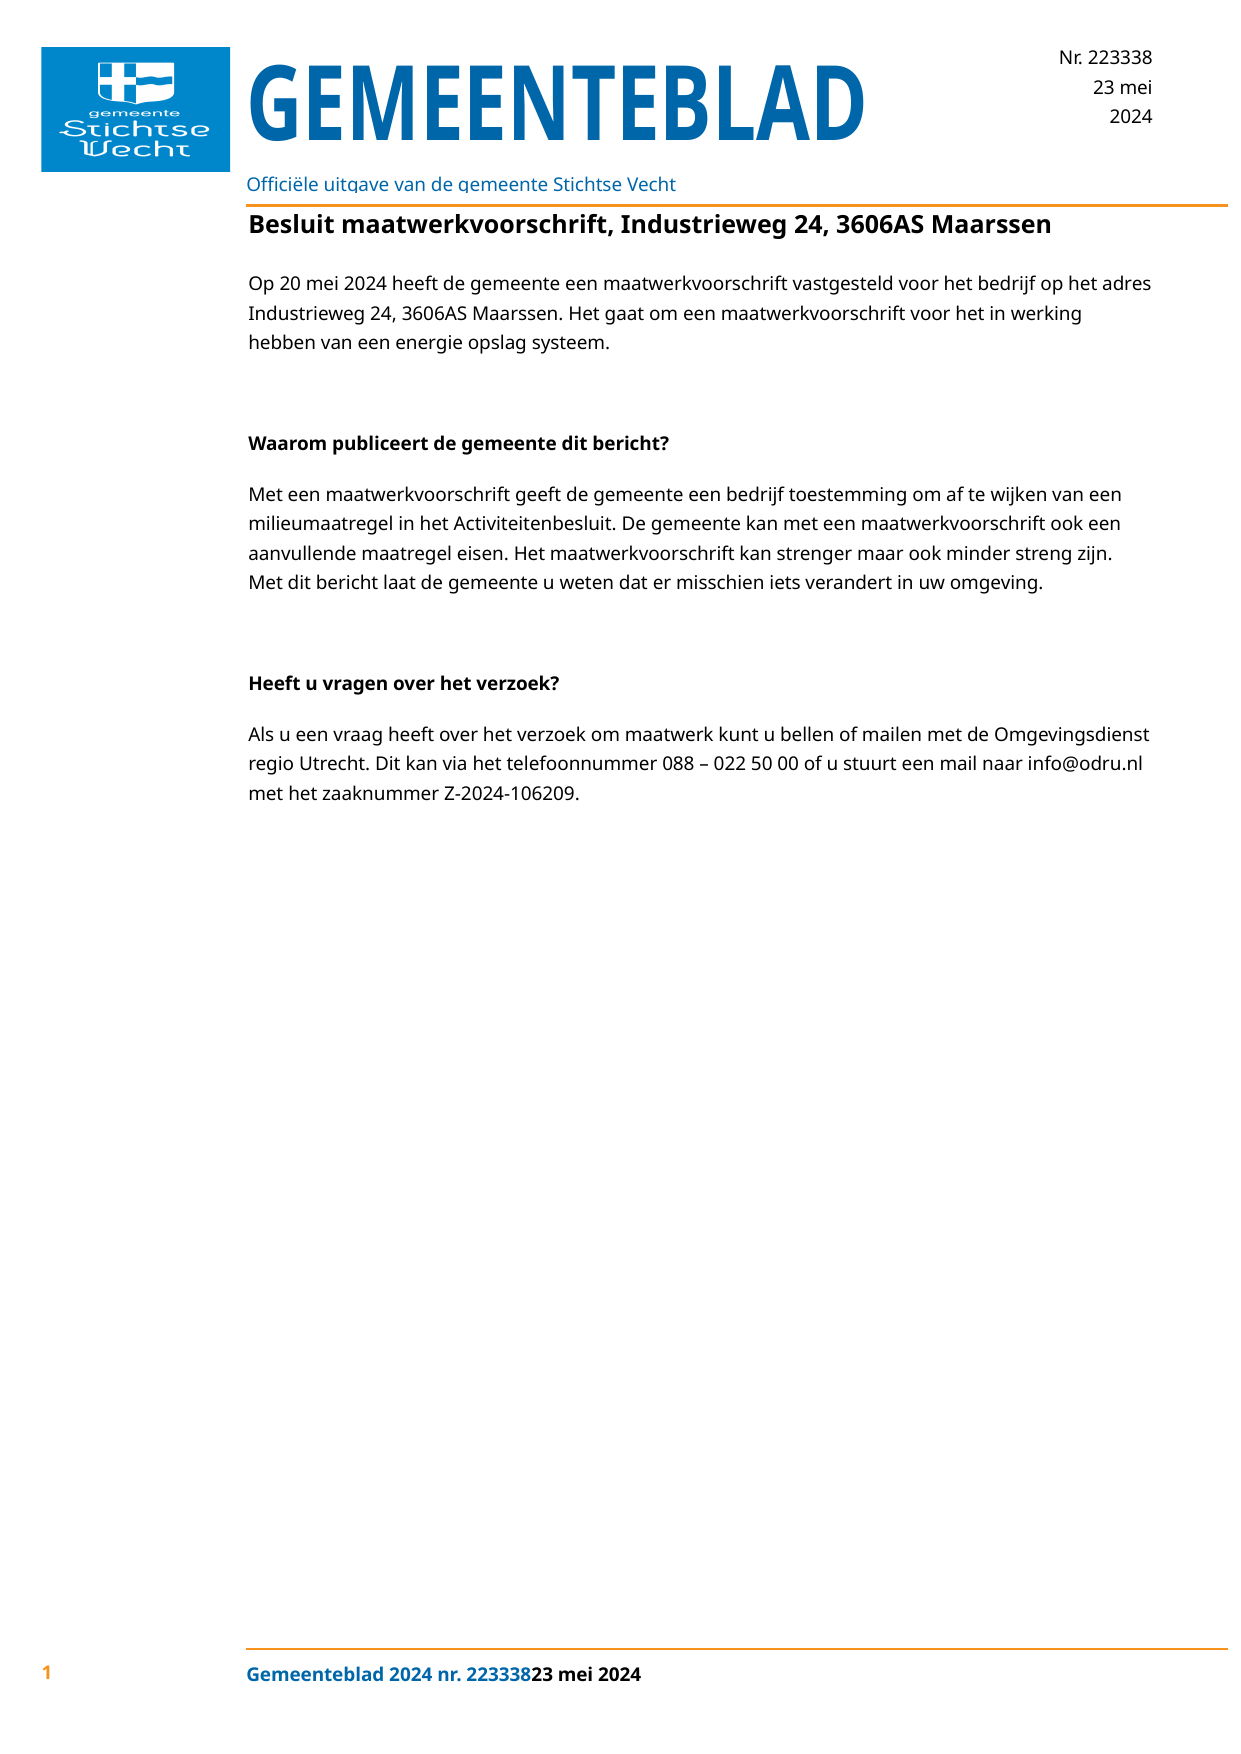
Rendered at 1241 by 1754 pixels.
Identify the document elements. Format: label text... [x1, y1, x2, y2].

text Besluit maatwerkvoorschrift, Industrieweg 24, 3606AS Maarssen [248, 207, 1152, 241]
text Waarom publiceert de gemeente dit bericht? [248, 430, 1152, 456]
text Met een maatwerkvoorschrift geeft de gemeente een bedrijf toestemming om af te wijken van een milieumaatregel in het Activiteitenbesluit. De gemeente kan met een maatwerkvoorschrift ook een aanvullende maatregel eisen. Het maatwerkvoorschrift kan strenger maar ook minder streng zijn. Met dit bericht laat de gemeente u weten dat er misschien iets verandert in uw omgeving. [248, 481, 1152, 595]
picture [137, 63, 174, 103]
picture [99, 63, 135, 101]
text Als u een vraag heeft over het verzoek om maatwerk kunt u bellen of mailen met de Omgevingsdienst regio Utrecht. Dit kan via het telefoonnummer 088 – 022 50 00 of u stuurt een mail naar info@odru.nl met het zaaknummer Z-2024-106209. [248, 721, 1152, 806]
text Op 20 mei 2024 heeft de gemeente een maatwerkvoorschrift vastgesteld voor het bedrijf op het adres Industrieweg 24, 3606AS Maarssen. Het gaat om een maatwerkvoorschrift voor het in werking hebben van een energie opslag systeem. [248, 270, 1152, 355]
text Heeft u vragen over het verzoek? [248, 670, 1152, 696]
